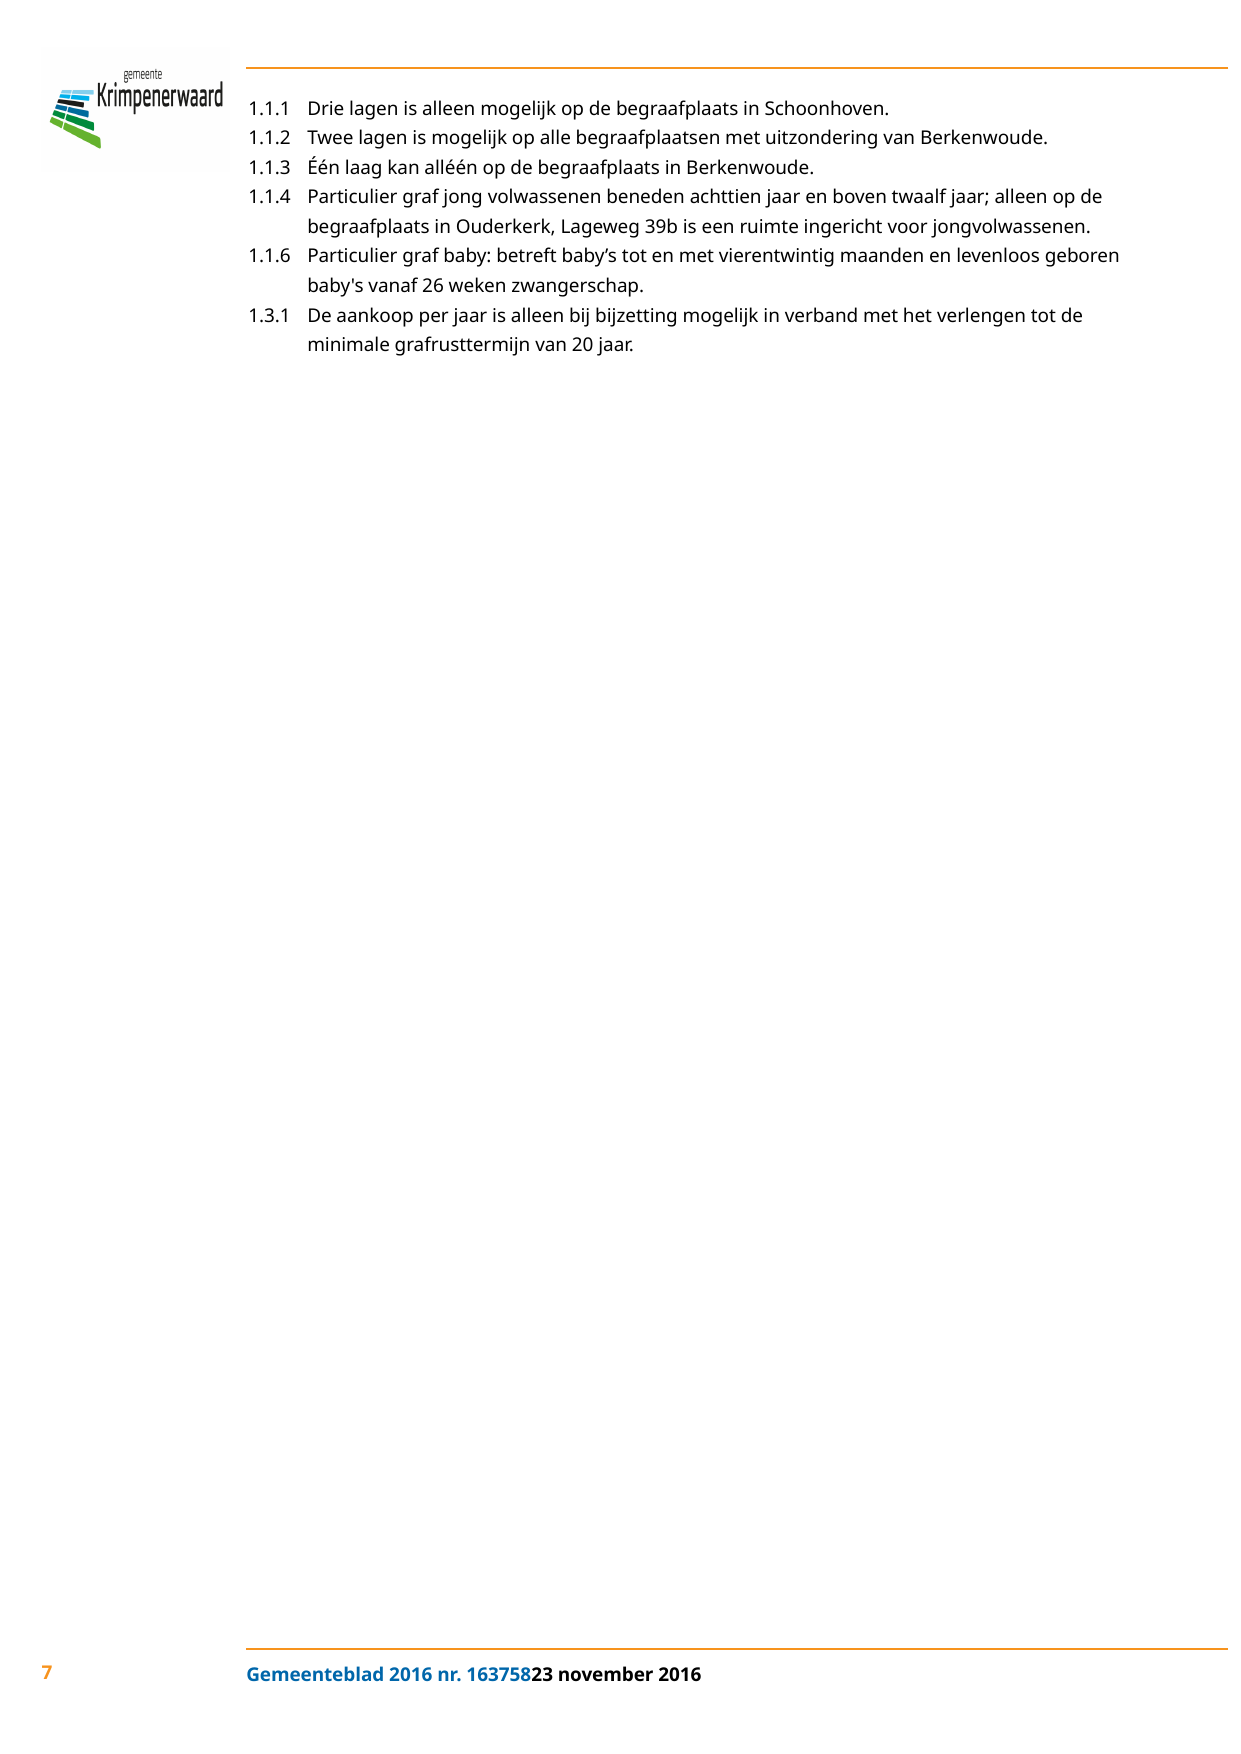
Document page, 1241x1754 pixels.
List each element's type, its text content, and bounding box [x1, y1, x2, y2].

list De aankoop per jaar is alleen bij bijzetting mogelijk in verband met het verlengen tot de minimale grafrusttermijn van 20 jaar. [248, 302, 1152, 357]
list Twee lagen is mogelijk op alle begraafplaatsen met uitzondering van Berkenwoude. [248, 124, 1152, 150]
list Één laag kan alléén op de begraafplaats in Berkenwoude. [248, 154, 1152, 180]
picture [41, 47, 231, 172]
list Particulier graf jong volwassenen beneden achttien jaar en boven twaalf jaar; alleen op de begraafplaats in Ouderkerk, Lageweg 39b is een ruimte ingericht voor jongvolwassenen. [248, 183, 1152, 239]
list Particulier graf baby: betreft baby’s tot en met vierentwintig maanden en levenloos geboren baby's vanaf 26 weken zwangerschap. [248, 243, 1152, 298]
list Drie lagen is alleen mogelijk op de begraafplaats in Schoonhoven. [248, 95, 1152, 121]
